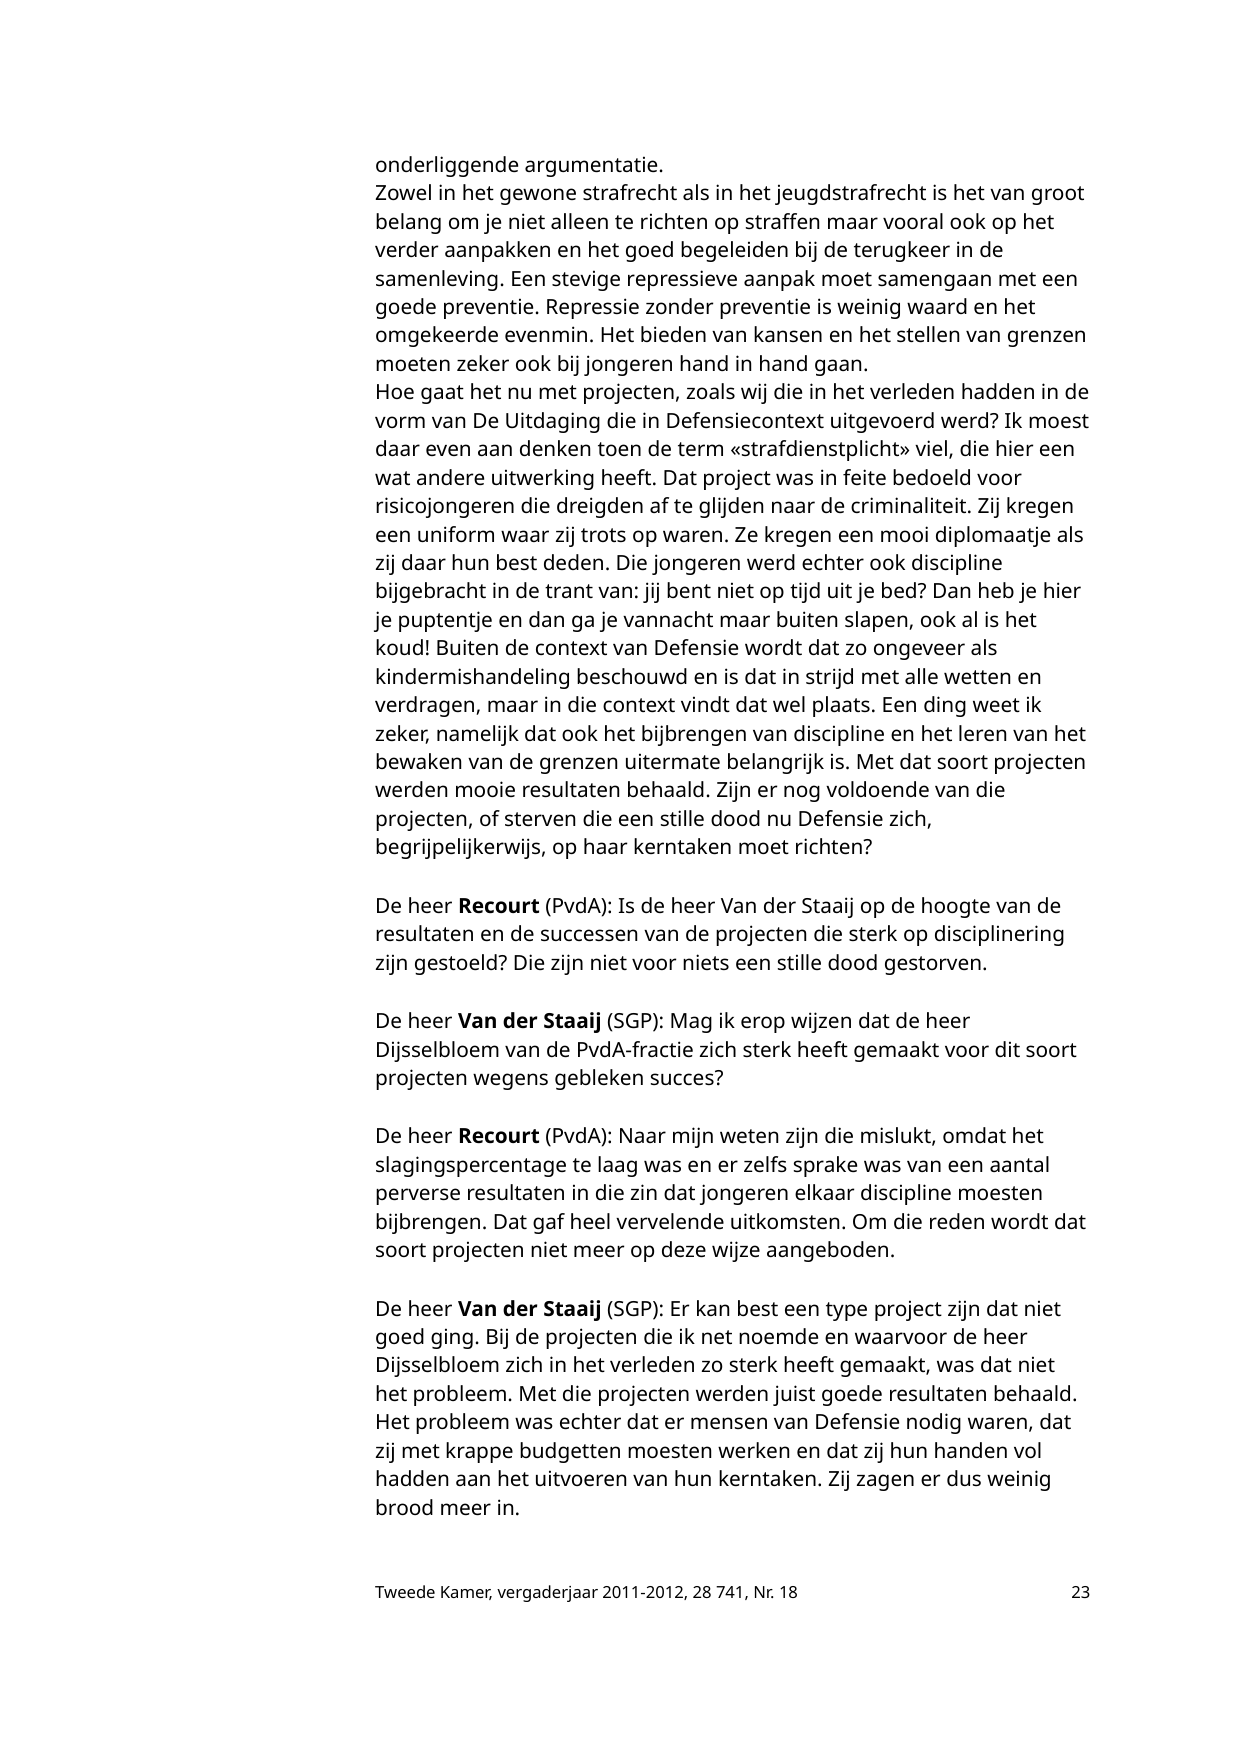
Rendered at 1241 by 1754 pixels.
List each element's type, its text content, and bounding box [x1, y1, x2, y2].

text De heer Van der Staaij (SGP): Er kan best een type project zijn dat niet goed ging. Bij de projecten die ik net noemde en waarvoor de heer Dijsselbloem zich in het verleden zo sterk heeft gemaakt, was dat niet het probleem. Met die projecten werden juist goede resultaten behaald. Het probleem was echter dat er mensen van Defensie nodig waren, dat zij met krappe budgetten moesten werken en dat zij hun handen vol hadden aan het uitvoeren van hun kerntaken. Zij zagen er dus weinig brood meer in. [375, 1294, 1090, 1521]
text De heer Van der Staaij (SGP): Mag ik erop wijzen dat de heer Dijsselbloem van de PvdA-fractie zich sterk heeft gemaakt voor dit soort projecten wegens gebleken succes? [375, 1006, 1090, 1092]
text De heer Recourt (PvdA): Naar mijn weten zijn die mislukt, omdat het slagingspercentage te laag was en er zelfs sprake was van een aantal perverse resultaten in die zin dat jongeren elkaar discipline moesten bijbrengen. Dat gaf heel vervelende uitkomsten. Om die reden wordt dat soort projecten niet meer op deze wijze aangeboden. [375, 1122, 1090, 1264]
text Hoe gaat het nu met projecten, zoals wij die in het verleden hadden in de vorm van De Uitdaging die in Defensiecontext uitgevoerd werd? Ik moest daar even aan denken toen de term «strafdienstplicht» viel, die hier een wat andere uitwerking heeft. Dat project was in feite bedoeld voor risicojongeren die dreigden af te glijden naar de criminaliteit. Zij kregen een uniform waar zij trots op waren. Ze kregen een mooi diplomaatje als zij daar hun best deden. Die jongeren werd echter ook discipline bijgebracht in de trant van: jij bent niet op tijd uit je bed? Dan heb je hier je puptentje en dan ga je vannacht maar buiten slapen, ook al is het koud! Buiten de context van Defensie wordt dat zo ongeveer als kindermishandeling beschouwd en is dat in strijd met alle wetten en verdragen, maar in die context vindt dat wel plaats. Een ding weet ik zeker, namelijk dat ook het bijbrengen van discipline en het leren van het bewaken van de grenzen uitermate belangrijk is. Met dat soort projecten werden mooie resultaten behaald. Zijn er nog voldoende van die projecten, of sterven die een stille dood nu Defensie zich, begrijpelijkerwijs, op haar kerntaken moet richten? [375, 377, 1090, 861]
text onderliggende argumentatie. [375, 150, 1090, 178]
text Zowel in het gewone strafrecht als in het jeugdstrafrecht is het van groot belang om je niet alleen te richten op straffen maar vooral ook op het verder aanpakken en het goed begeleiden bij de terugkeer in de samenleving. Een stevige repressieve aanpak moet samengaan met een goede preventie. Repressie zonder preventie is weinig waard en het omgekeerde evenmin. Het bieden van kansen en het stellen van grenzen moeten zeker ook bij jongeren hand in hand gaan. [375, 178, 1090, 377]
text De heer Recourt (PvdA): Is de heer Van der Staaij op de hoogte van de resultaten en de successen van de projecten die sterk op disciplinering zijn gestoeld? Die zijn niet voor niets een stille dood gestorven. [375, 891, 1090, 976]
